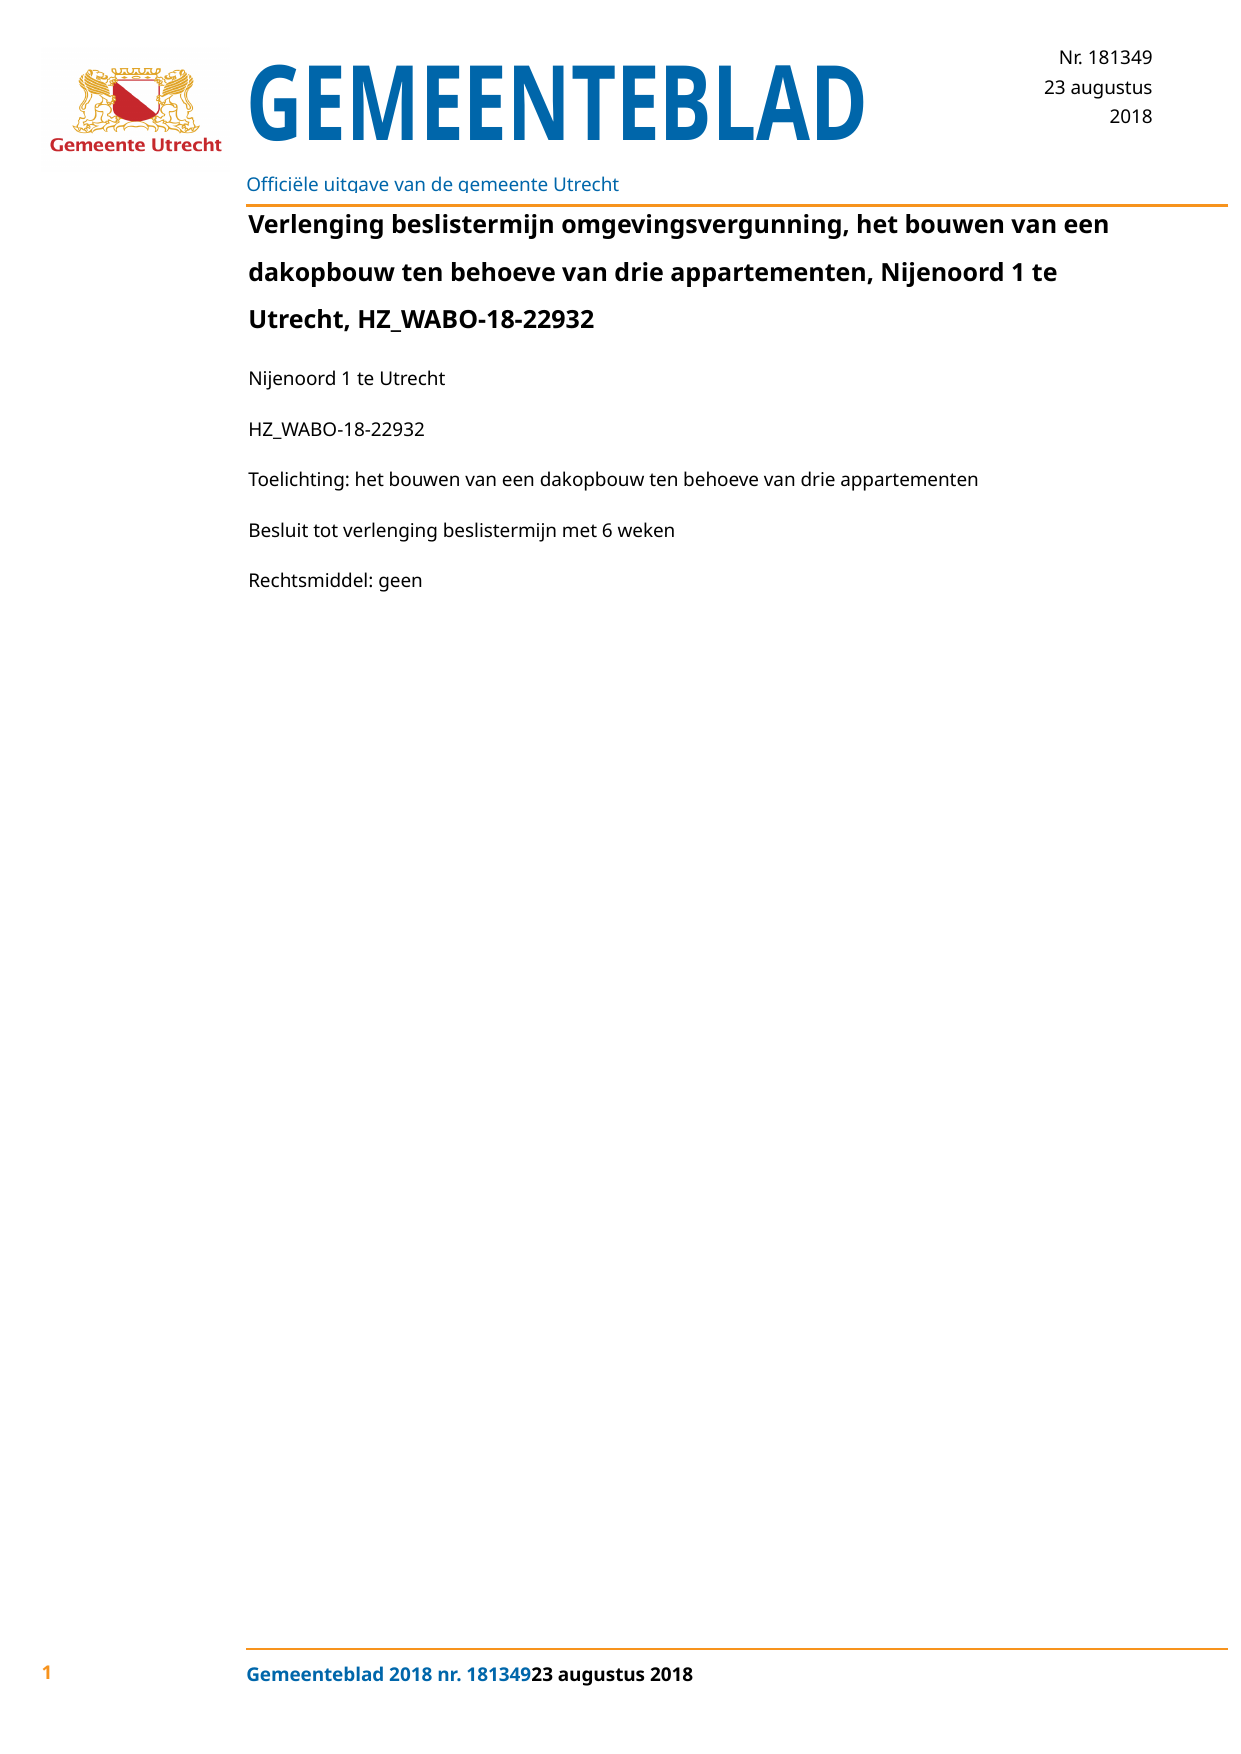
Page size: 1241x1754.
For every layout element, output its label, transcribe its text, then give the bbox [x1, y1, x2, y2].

text Rechtsmiddel: geen [248, 567, 1152, 593]
text Toelichting: het bouwen van een dakopbouw ten behoeve van drie appartementen [248, 466, 1152, 492]
text HZ_WABO-18-22932 [248, 416, 1152, 442]
picture [41, 47, 231, 172]
text Nijenoord 1 te Utrecht [248, 366, 1152, 391]
text Verlenging beslistermijn omgevingsvergunning, het bouwen van een dakopbouw ten behoeve van drie appartementen, Nijenoord 1 te Utrecht, HZ_WABO-18-22932 [248, 207, 1152, 336]
text Besluit tot verlenging beslistermijn met 6 weken [248, 517, 1152, 542]
